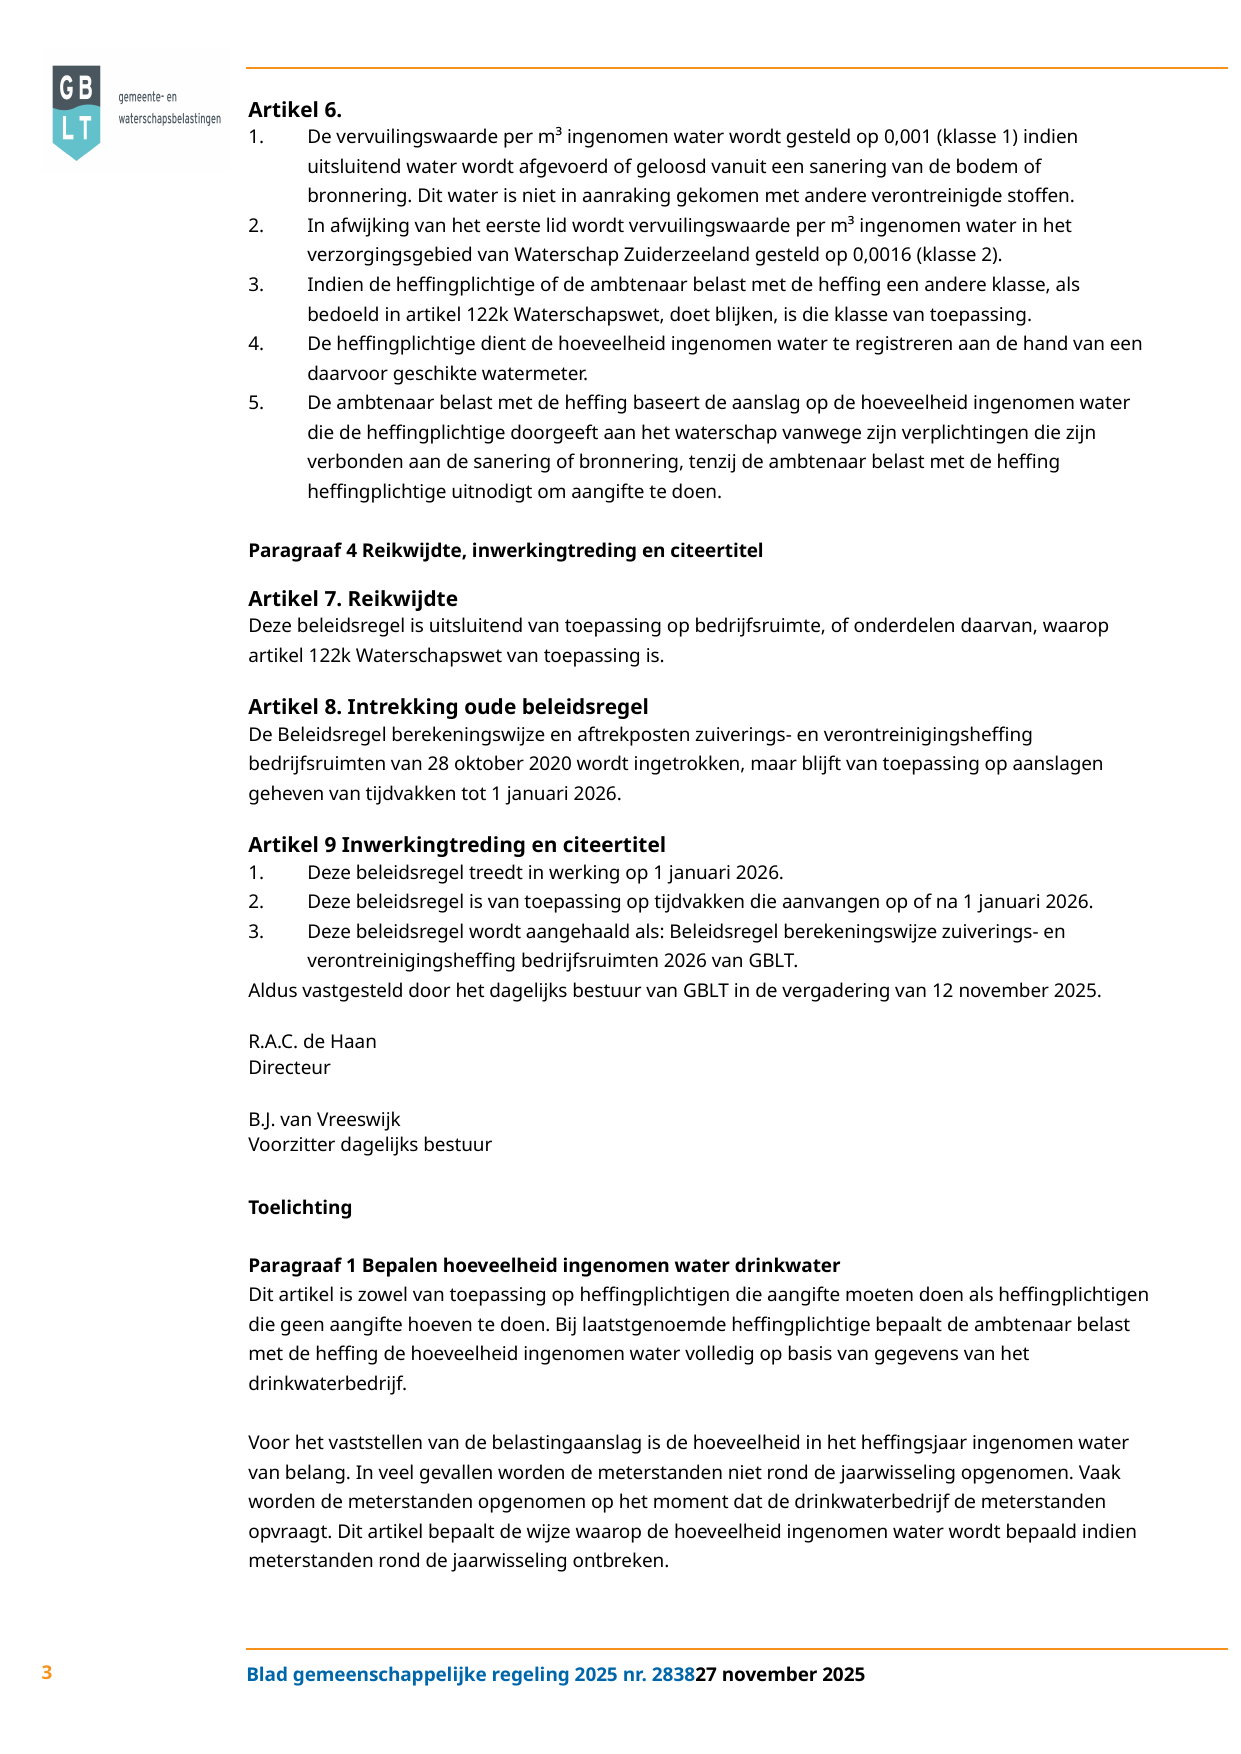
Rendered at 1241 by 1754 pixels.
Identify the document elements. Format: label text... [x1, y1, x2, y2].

text Paragraaf 1 Bepalen hoeveelheid ingenomen water drinkwater [248, 1252, 1152, 1278]
text De Beleidsregel berekeningswijze en aftrekposten zuiverings- en verontreinigingsheffing bedrijfsruimten van 28 oktober 2020 wordt ingetrokken, maar blijft van toepassing op aanslagen geheven van tijdvakken tot 1 januari 2026. [248, 721, 1152, 806]
text Artikel 9 Inwerkingtreding en citeertitel [248, 830, 1152, 859]
text Dit artikel is zowel van toepassing op heffingplichtigen die aangifte moeten doen als heffingplichtigen die geen aangifte hoeven te doen. Bij laatstgenoemde heffingplichtige bepaalt de ambtenaar belast met de heffing de hoeveelheid ingenomen water volledig op basis van gegevens van het drinkwaterbedrijf. [248, 1281, 1152, 1396]
text Artikel 6. [248, 95, 1152, 123]
list Deze beleidsregel treedt in werking op 1 januari 2026. [248, 859, 1152, 884]
text Directeur [248, 1054, 1152, 1080]
picture [41, 47, 231, 172]
text Artikel 7. Reikwijdte [248, 584, 1152, 612]
list Deze beleidsregel wordt aangehaald als: Beleidsregel berekeningswijze zuiverings- en verontreinigingsheffing bedrijfsruimten 2026 van GBLT. [248, 918, 1152, 973]
list De vervuilingswaarde per m³ ingenomen water wordt gesteld op 0,001 (klasse 1) indien uitsluitend water wordt afgevoerd of geloosd vanuit een sanering van de bodem of bronnering. Dit water is niet in aanraking gekomen met andere verontreinigde stoffen. [248, 123, 1152, 208]
text Voor het vaststellen van de belastingaanslag is de hoeveelheid in het heffingsjaar ingenomen water van belang. In veel gevallen worden de meterstanden niet rond de jaarwisseling opgenomen. Vaak worden de meterstanden opgenomen op het moment dat de drinkwaterbedrijf de meterstanden opvraagt. Dit artikel bepaalt de wijze waarop de hoeveelheid ingenomen water wordt bepaald indien meterstanden rond de jaarwisseling ontbreken. [248, 1429, 1152, 1573]
text Aldus vastgesteld door het dagelijks bestuur van GBLT in de vergadering van 12 november 2025. [248, 977, 1152, 1003]
text B.J. van Vreeswijk [248, 1106, 1152, 1132]
text Deze beleidsregel is uitsluitend van toepassing op bedrijfsruimte, of onderdelen daarvan, waarop artikel 122k Waterschapswet van toepassing is. [248, 612, 1152, 668]
text Artikel 8. Intrekking oude beleidsregel [248, 692, 1152, 721]
list Deze beleidsregel is van toepassing op tijdvakken die aanvangen op of na 1 januari 2026. [248, 888, 1152, 914]
text R.A.C. de Haan [248, 1029, 1152, 1054]
list In afwijking van het eerste lid wordt vervuilingswaarde per m³ ingenomen water in het verzorgingsgebied van Waterschap Zuiderzeeland gesteld op 0,0016 (klasse 2). [248, 212, 1152, 267]
list De heffingplichtige dient de hoeveelheid ingenomen water te registreren aan de hand van een daarvoor geschikte watermeter. [248, 330, 1152, 386]
text Voorzitter dagelijks bestuur [248, 1132, 1152, 1157]
list Indien de heffingplichtige of de ambtenaar belast met de heffing een andere klasse, als bedoeld in artikel 122k Waterschapswet, doet blijken, is die klasse van toepassing. [248, 271, 1152, 326]
text Toelichting [248, 1183, 1152, 1223]
list De ambtenaar belast met de heffing baseert de aanslag op de hoeveelheid ingenomen water die de heffingplichtige doorgeeft aan het waterschap vanwege zijn verplichtingen die zijn verbonden aan de sanering of bronnering, tenzij de ambtenaar belast met de heffing heffingplichtige uitnodigt om aangifte te doen. [248, 389, 1152, 504]
text Paragraaf 4 Reikwijdte, inwerkingtreding en citeertitel [248, 537, 1152, 563]
